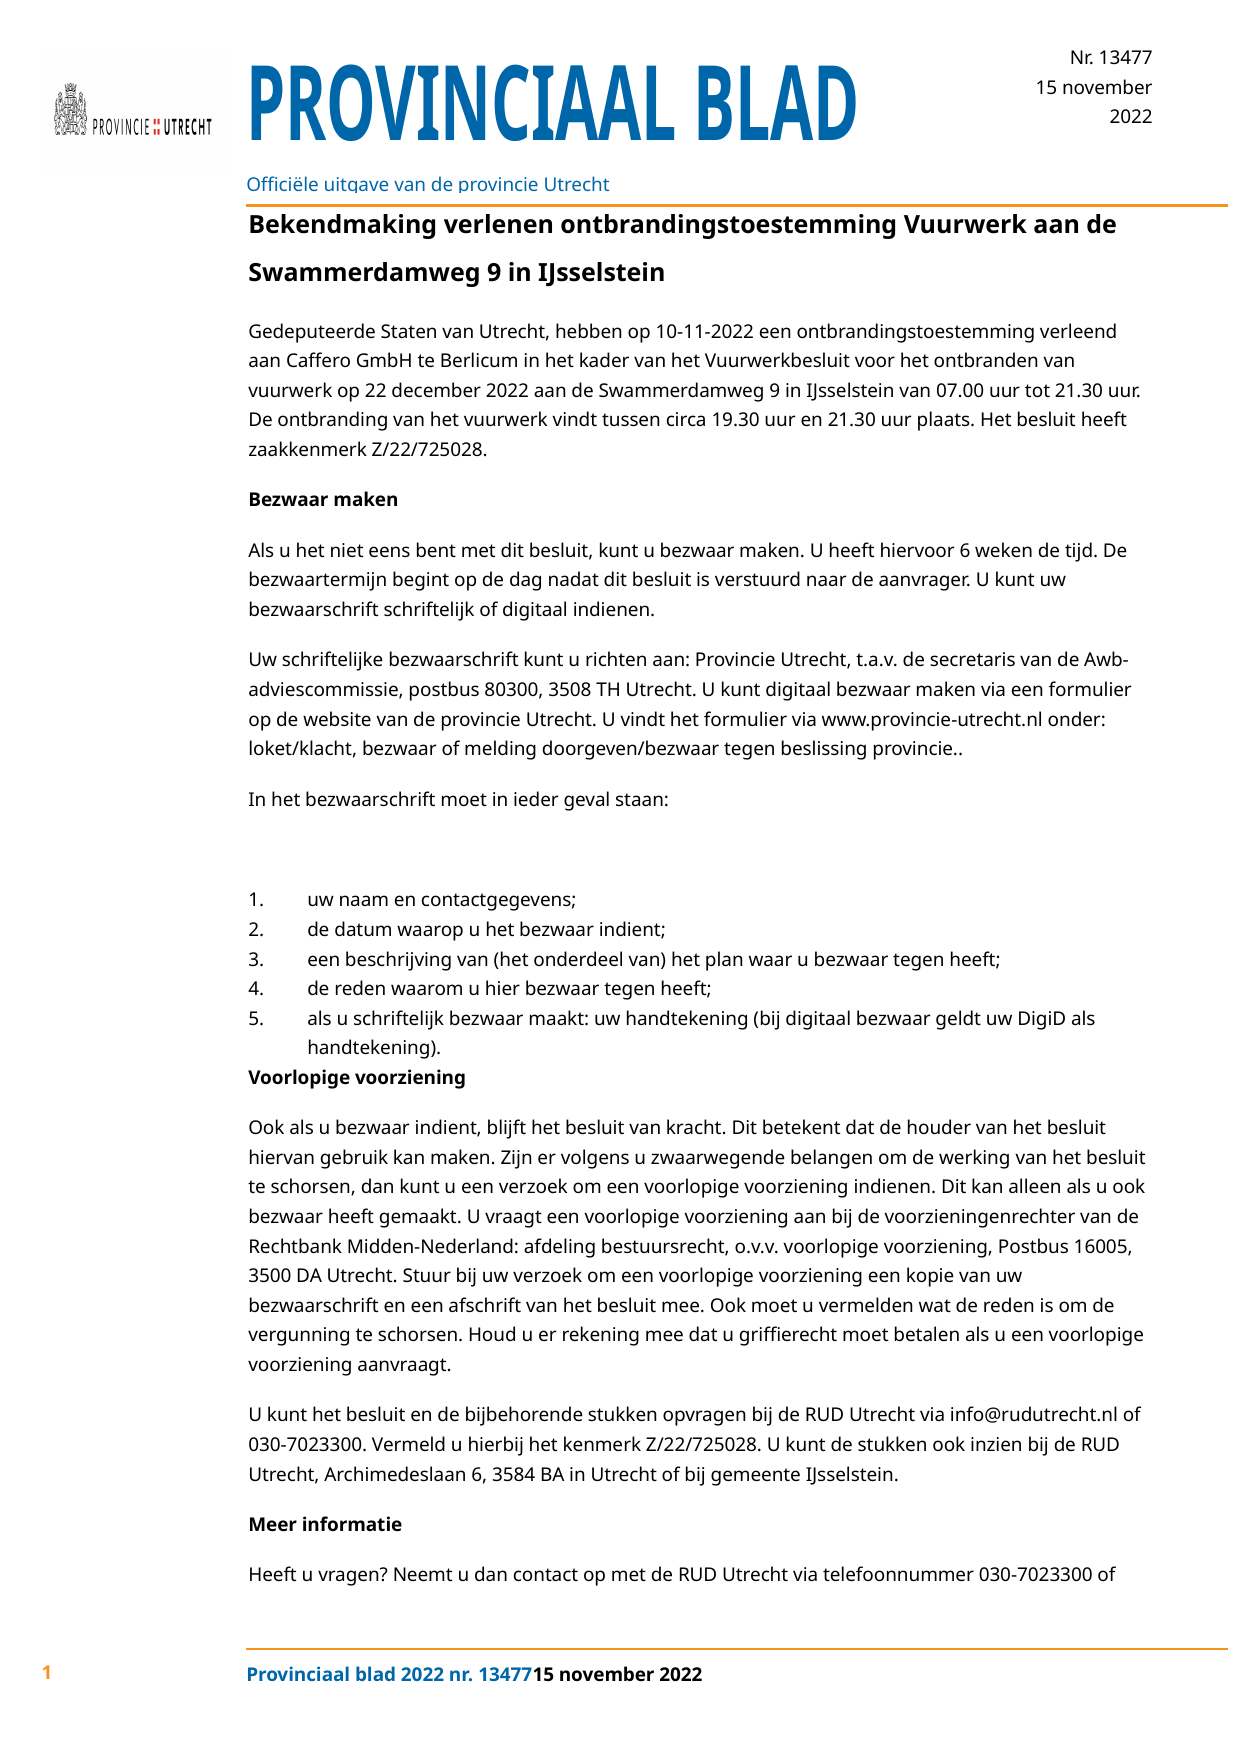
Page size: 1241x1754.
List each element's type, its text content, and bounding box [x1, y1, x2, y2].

list uw naam en contactgegevens; [248, 887, 1152, 912]
text Uw schriftelijke bezwaarschrift kunt u richten aan: Provincie Utrecht, t.a.v. de secretaris van de Awb-adviescommissie, postbus 80300, 3508 TH Utrecht. U kunt digitaal bezwaar maken via een formulier op de website van de provincie Utrecht. U vindt het formulier via www.provincie-utrecht.nl onder: loket/klacht, bezwaar of melding doorgeven/bezwaar tegen beslissing provincie.. [248, 647, 1152, 761]
list als u schriftelijk bezwaar maakt: uw handtekening (bij digitaal bezwaar geldt uw DigiD als handtekening). [248, 1005, 1152, 1060]
text Heeft u vragen? Neemt u dan contact op met de RUD Utrecht via telefoonnummer 030-7023300 of [248, 1562, 1152, 1587]
list een beschrijving van (het onderdeel van) het plan waar u bezwaar tegen heeft; [248, 946, 1152, 972]
text Bekendmaking verlenen ontbrandingstoestemming Vuurwerk aan de Swammerdamweg 9 in IJsselstein [248, 207, 1152, 288]
picture [41, 47, 231, 172]
text Gedeputeerde Staten van Utrecht, hebben op 10-11-2022 een ontbrandingstoestemming verleend aan Caffero GmbH te Berlicum in het kader van het Vuurwerkbesluit voor het ontbranden van vuurwerk op 22 december 2022 aan de Swammerdamweg 9 in IJsselstein van 07.00 uur tot 21.30 uur. De ontbranding van het vuurwerk vindt tussen circa 19.30 uur en 21.30 uur plaats. Het besluit heeft zaakkenmerk Z/22/725028. [248, 318, 1152, 462]
text Meer informatie [248, 1511, 1152, 1537]
text Voorlopige voorziening [248, 1064, 1152, 1090]
text Als u het niet eens bent met dit besluit, kunt u bezwaar maken. U heeft hiervoor 6 weken de tijd. De bezwaartermijn begint op de dag nadat dit besluit is verstuurd naar de aanvrager. U kunt uw bezwaarschrift schriftelijk of digitaal indienen. [248, 537, 1152, 622]
text Ook als u bezwaar indient, blijft het besluit van kracht. Dit betekent dat de houder van het besluit hiervan gebruik kan maken. Zijn er volgens u zwaarwegende belangen om de werking van het besluit te schorsen, dan kunt u een verzoek om een voorlopige voorziening indienen. Dit kan alleen als u ook bezwaar heeft gemaakt. U vraagt een voorlopige voorziening aan bij de voorzieningenrechter van de Rechtbank Midden-Nederland: afdeling bestuursrecht, o.v.v. voorlopige voorziening, Postbus 16005, 3500 DA Utrecht. Stuur bij uw verzoek om een voorlopige voorziening een kopie van uw bezwaarschrift en een afschrift van het besluit mee. Ook moet u vermelden wat de reden is om de vergunning te schorsen. Houd u er rekening mee dat u griffierecht moet betalen als u een voorlopige voorziening aanvraagt. [248, 1114, 1152, 1377]
list de reden waarom u hier bezwaar tegen heeft; [248, 975, 1152, 1001]
text U kunt het besluit en de bijbehorende stukken opvragen bij de RUD Utrecht via info@rudutrecht.nl of 030-7023300. Vermeld u hierbij het kenmerk Z/22/725028. U kunt de stukken ook inzien bij de RUD Utrecht, Archimedeslaan 6, 3584 BA in Utrecht of bij gemeente IJsselstein. [248, 1402, 1152, 1487]
text In het bezwaarschrift moet in ieder geval staan: [248, 786, 1152, 812]
list de datum waarop u het bezwaar indient; [248, 916, 1152, 942]
text Bezwaar maken [248, 487, 1152, 512]
